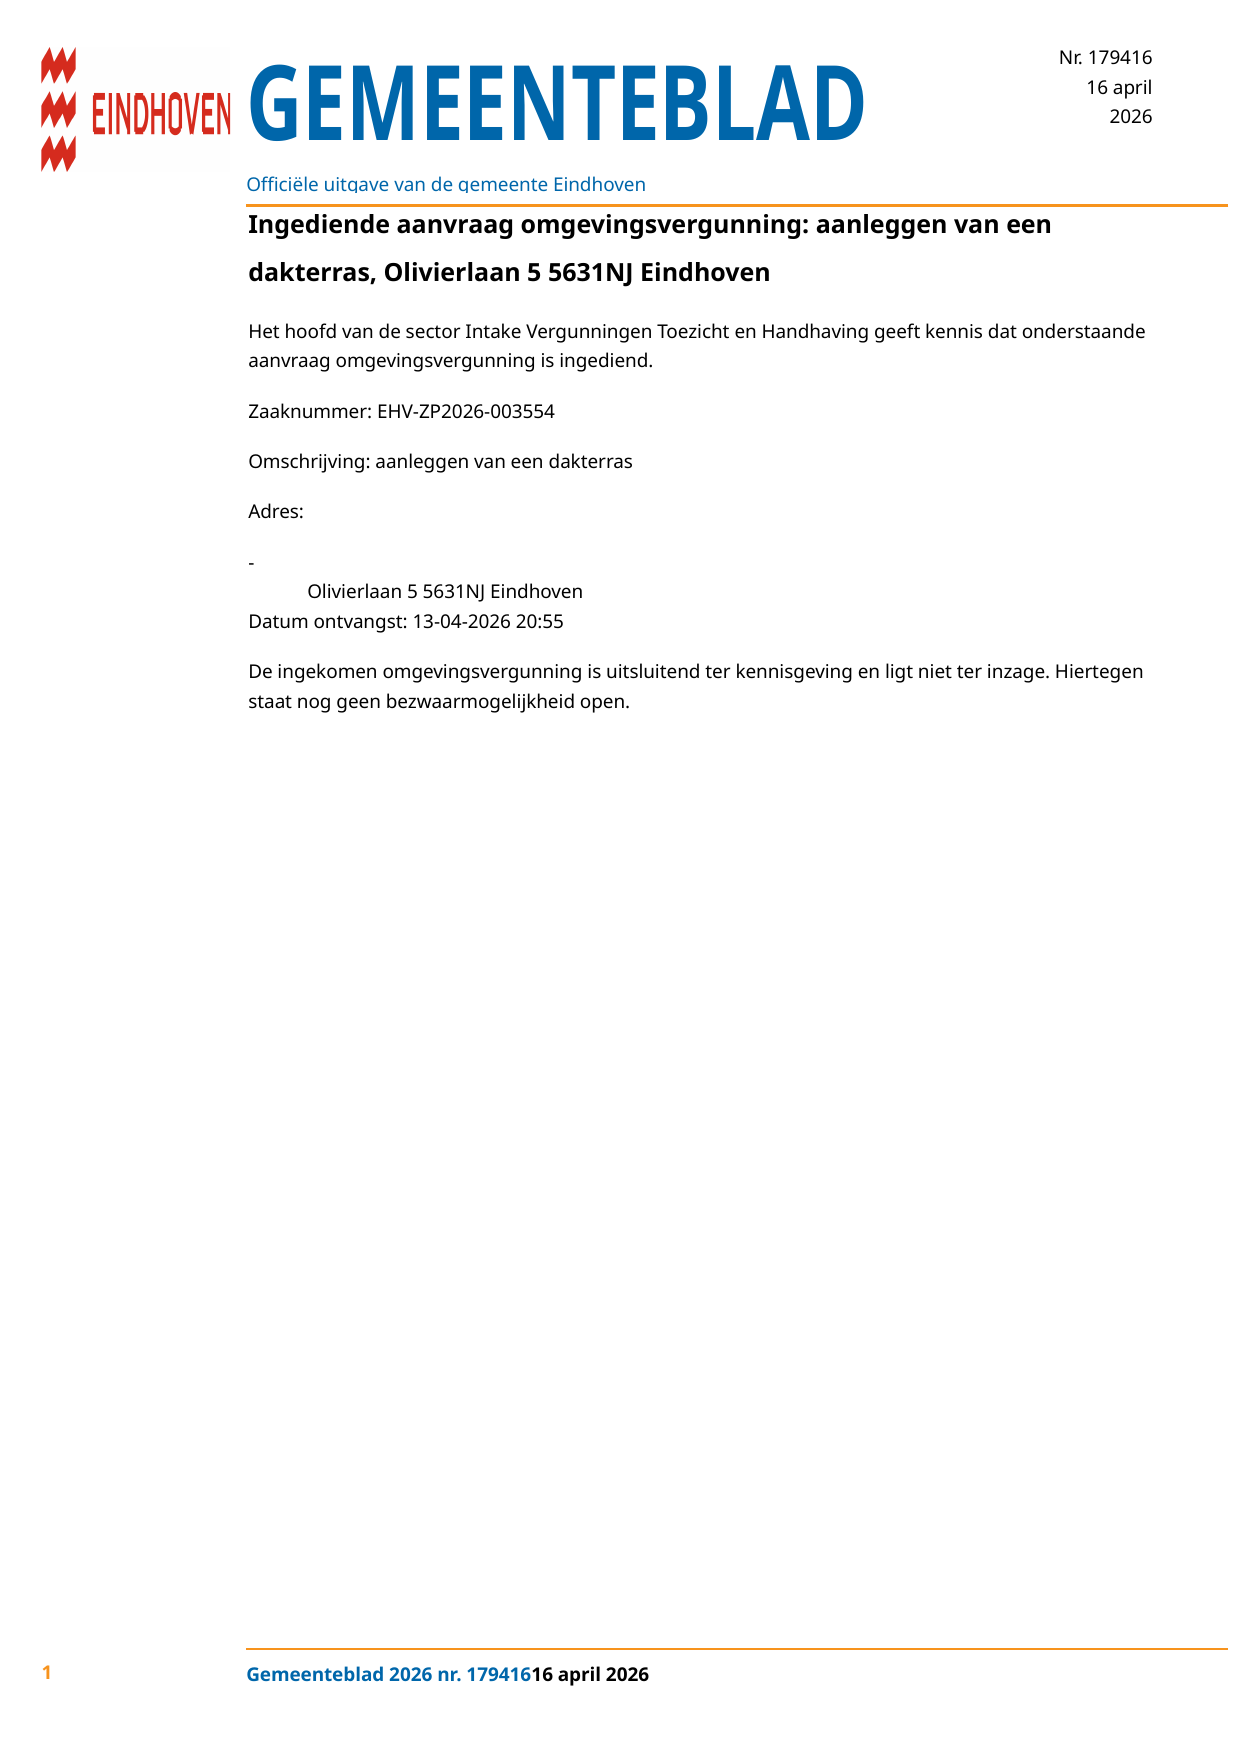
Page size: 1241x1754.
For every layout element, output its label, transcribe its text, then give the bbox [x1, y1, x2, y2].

picture [41, 47, 231, 172]
text De ingekomen omgevingsvergunning is uitsluitend ter kennisgeving en ligt niet ter inzage. Hiertegen staat nog geen bezwaarmogelijkheid open. [248, 659, 1152, 714]
text Adres: [248, 499, 1152, 524]
text Zaaknummer: EHV-ZP2026-003554 [248, 398, 1152, 424]
text Datum ontvangst: 13-04-2026 20:55 [248, 608, 1152, 634]
text Ingediende aanvraag omgevingsvergunning: aanleggen van een dakterras, Olivierlaan 5 5631NJ Eindhoven [248, 207, 1152, 288]
list Olivierlaan 5 5631NJ Eindhoven [248, 579, 1152, 604]
text Omschrijving: aanleggen van een dakterras [248, 448, 1152, 474]
text Het hoofd van de sector Intake Vergunningen Toezicht en Handhaving geeft kennis dat onderstaande aanvraag omgevingsvergunning is ingediend. [248, 318, 1152, 373]
